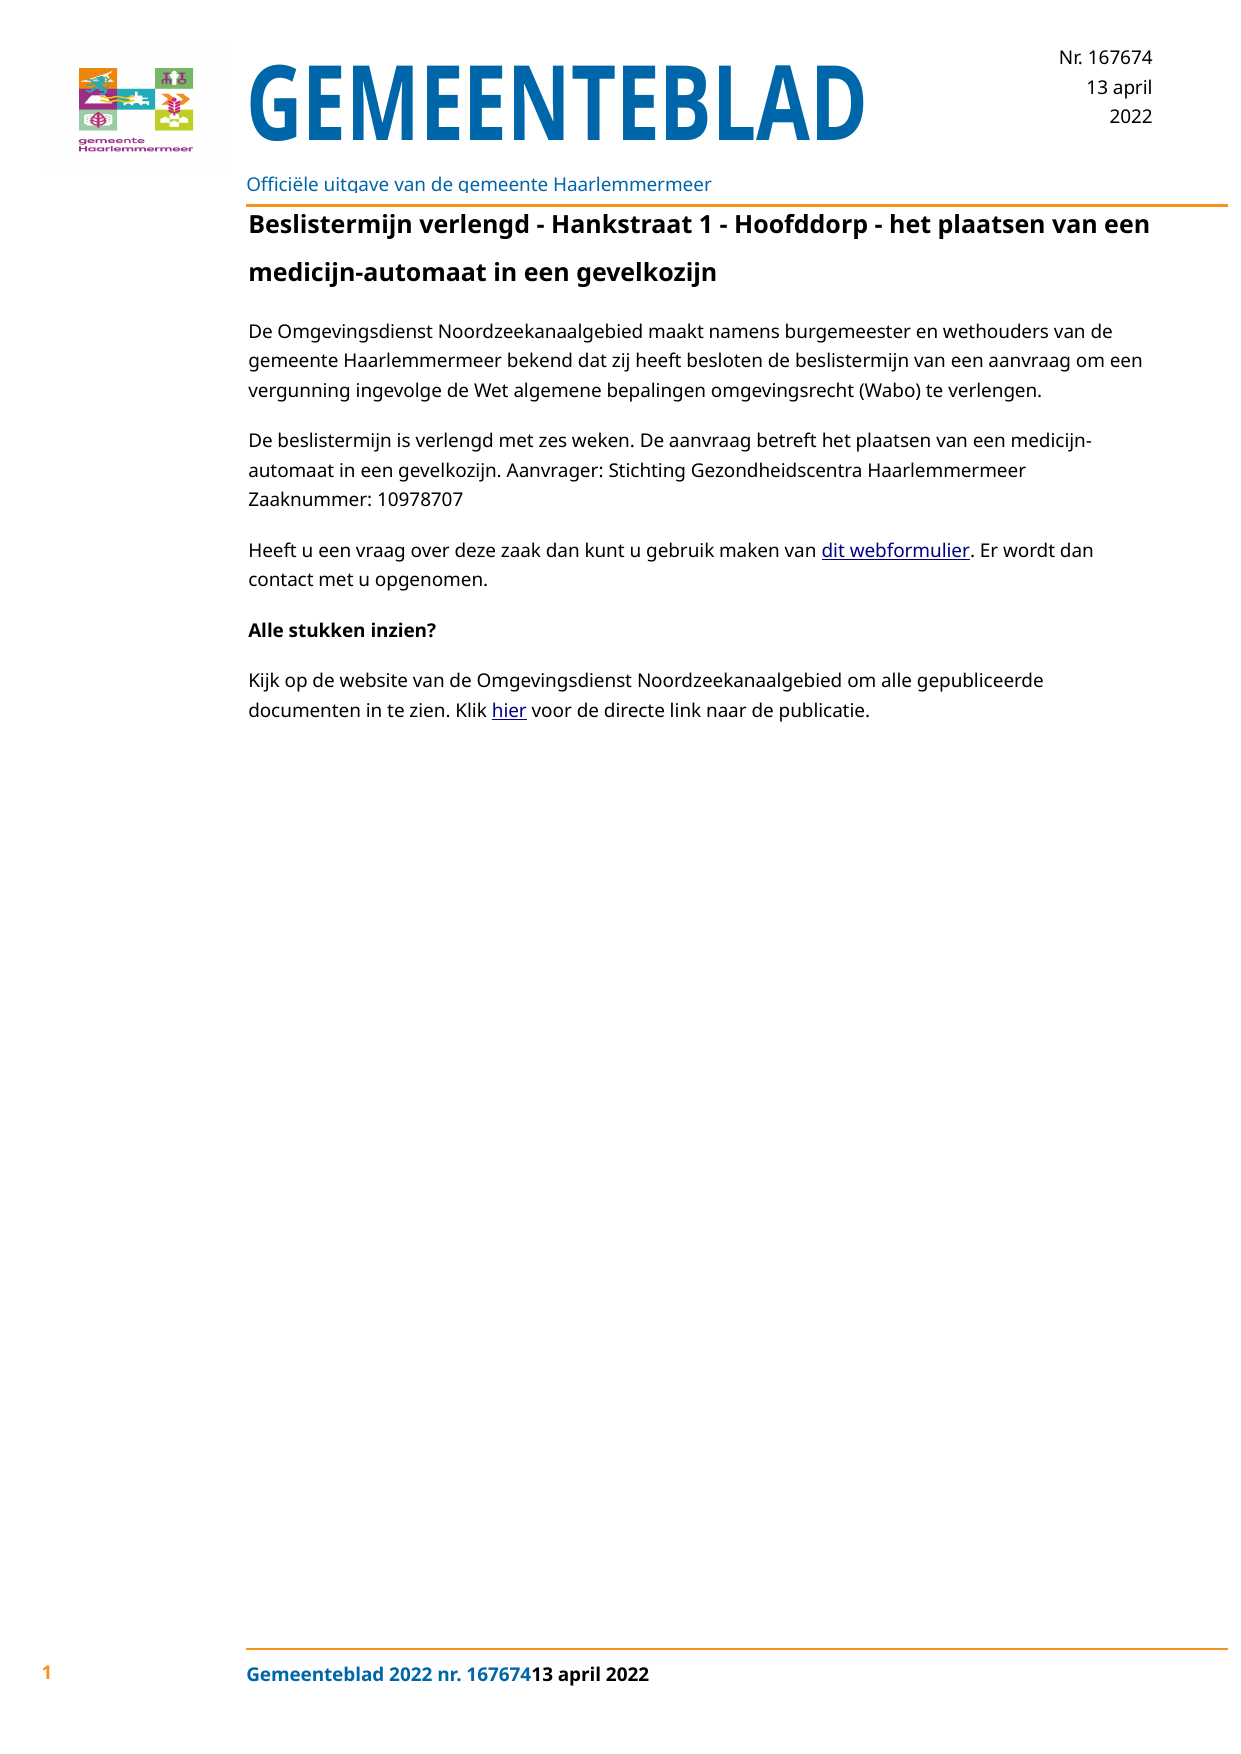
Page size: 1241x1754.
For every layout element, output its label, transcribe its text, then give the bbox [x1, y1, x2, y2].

text Kijk op de website van de Omgevingsdienst Noordzeekanaalgebied om alle gepubliceerde documenten in te zien. Klik hier voor de directe link naar de publicatie. [248, 667, 1152, 723]
text Alle stukken inzien? [248, 617, 1152, 643]
text Beslistermijn verlengd - Hankstraat 1 - Hoofddorp - het plaatsen van een medicijn-automaat in een gevelkozijn [248, 207, 1152, 288]
text De beslistermijn is verlengd met zes weken. De aanvraag betreft het plaatsen van een medicijn-automaat in een gevelkozijn. Aanvrager: Stichting Gezondheidscentra Haarlemmermeer Zaaknummer: 10978707 [248, 427, 1152, 512]
text Heeft u een vraag over deze zaak dan kunt u gebruik maken van dit webformulier. Er wordt dan contact met u opgenomen. [248, 537, 1152, 592]
picture [41, 47, 231, 172]
text De Omgevingsdienst Noordzeekanaalgebied maakt namens burgemeester en wethouders van de gemeente Haarlemmermeer bekend dat zij heeft besloten de beslistermijn van een aanvraag om een vergunning ingevolge de Wet algemene bepalingen omgevingsrecht (Wabo) te verlengen. [248, 318, 1152, 403]
